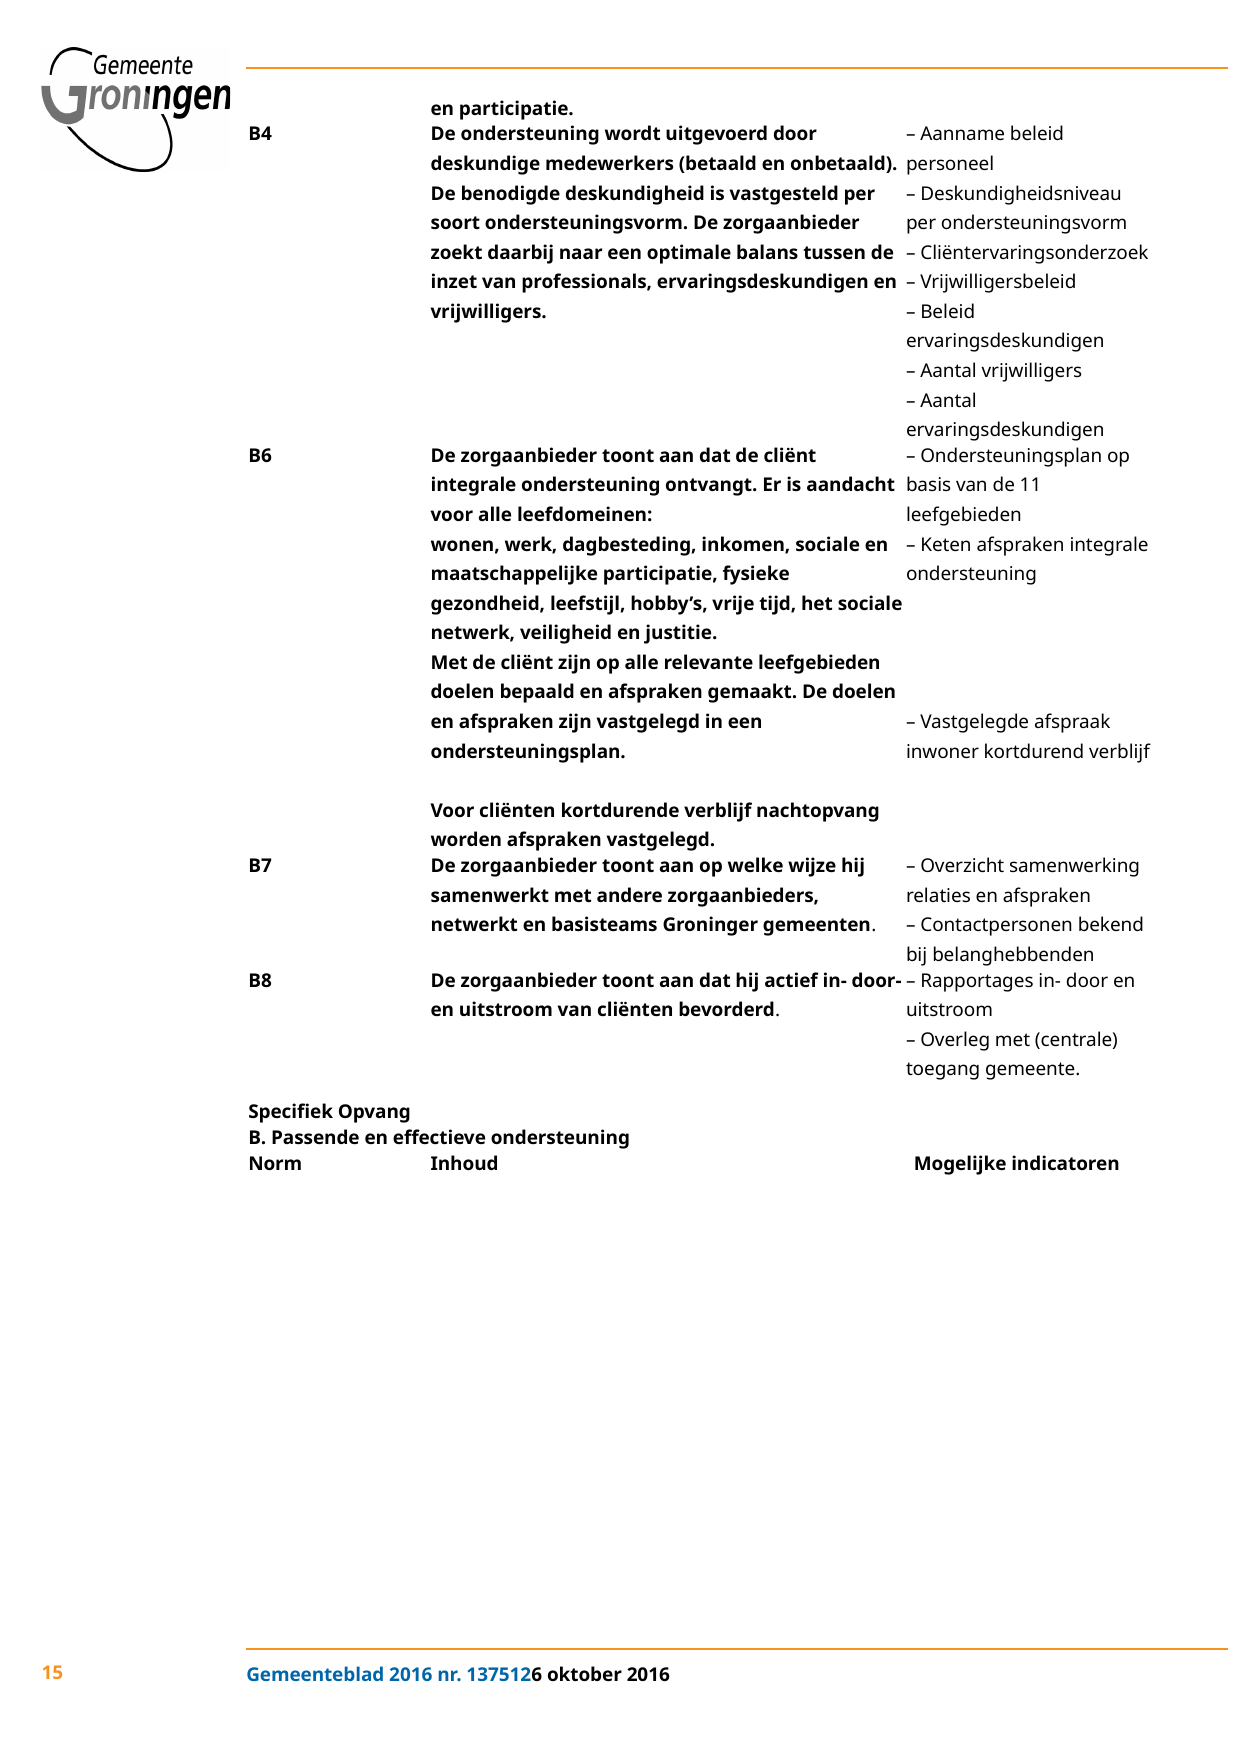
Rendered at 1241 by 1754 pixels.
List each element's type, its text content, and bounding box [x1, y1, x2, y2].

table_cell B6 [248, 442, 430, 852]
table_cell Norm [248, 1150, 430, 1175]
picture [41, 47, 231, 172]
table_cell B8 [248, 967, 430, 1081]
table_cell De zorgaanbieder toont aan dat de cliënt integrale ondersteuning ontvangt. Er is aandacht voor alle leefdomeinen: wonen, werk, dagbesteding, inkomen, sociale en maatschappelijke participatie, fysieke gezondheid, leefstijl, hobby’s, vrije tijd, het sociale netwerk, veiligheid en justitie. Met de cliënt zijn op alle relevante leefgebieden doelen bepaald en afspraken gemaakt. De doelen en afspraken zijn vastgelegd in een ondersteuningsplan. Voor cliënten kortdurende verblijf nachtopvang worden afspraken vastgelegd. [430, 442, 906, 852]
table_cell De zorgaanbieder toont aan dat hij actief in- door- en uitstroom van cliënten bevorderd. [430, 967, 906, 1081]
table_cell [248, 95, 430, 121]
table_cell Mogelijke indicatoren [914, 1150, 1152, 1175]
table_cell De ondersteuning wordt uitgevoerd door deskundige medewerkers (betaald en onbetaald). De benodigde deskundigheid is vastgesteld per soort ondersteuningsvorm. De zorgaanbieder zoekt daarbij naar een optimale balans tussen de inzet van professionals, ervaringsdeskundigen en vrijwilligers. [430, 121, 906, 442]
table_cell De zorgaanbieder toont aan op welke wijze hij samenwerkt met andere zorgaanbieders, netwerkt en basisteams Groninger gemeenten. [430, 853, 906, 967]
table_cell en participatie. [430, 95, 906, 121]
text Specifiek Opvang [248, 1098, 1152, 1124]
table_cell – Aanname beleid personeel – Deskundigheidsniveau per ondersteuningsvorm – Cliëntervaringsonderzoek – Vrijwilligersbeleid – Beleid ervaringsdeskundigen – Aantal vrijwilligers – Aantal ervaringsdeskundigen [906, 121, 1152, 442]
table_cell B7 [248, 853, 430, 967]
table_cell [906, 95, 1152, 121]
table_cell B4 [248, 121, 430, 442]
table_cell – Ondersteuningsplan op basis van de 11 leefgebieden – Keten afspraken integrale ondersteuning – Vastgelegde afspraak inwoner kortdurend verblijf [906, 442, 1152, 852]
table_cell – Rapportages in- door en uitstroom – Overleg met (centrale) toegang gemeente. [906, 967, 1152, 1081]
table_cell Inhoud [430, 1150, 914, 1175]
table_header B. Passende en effectieve ondersteuning [248, 1124, 1152, 1150]
table_cell – Overzicht samenwerking relaties en afspraken – Contactpersonen bekend bij belanghebbenden [906, 853, 1152, 967]
